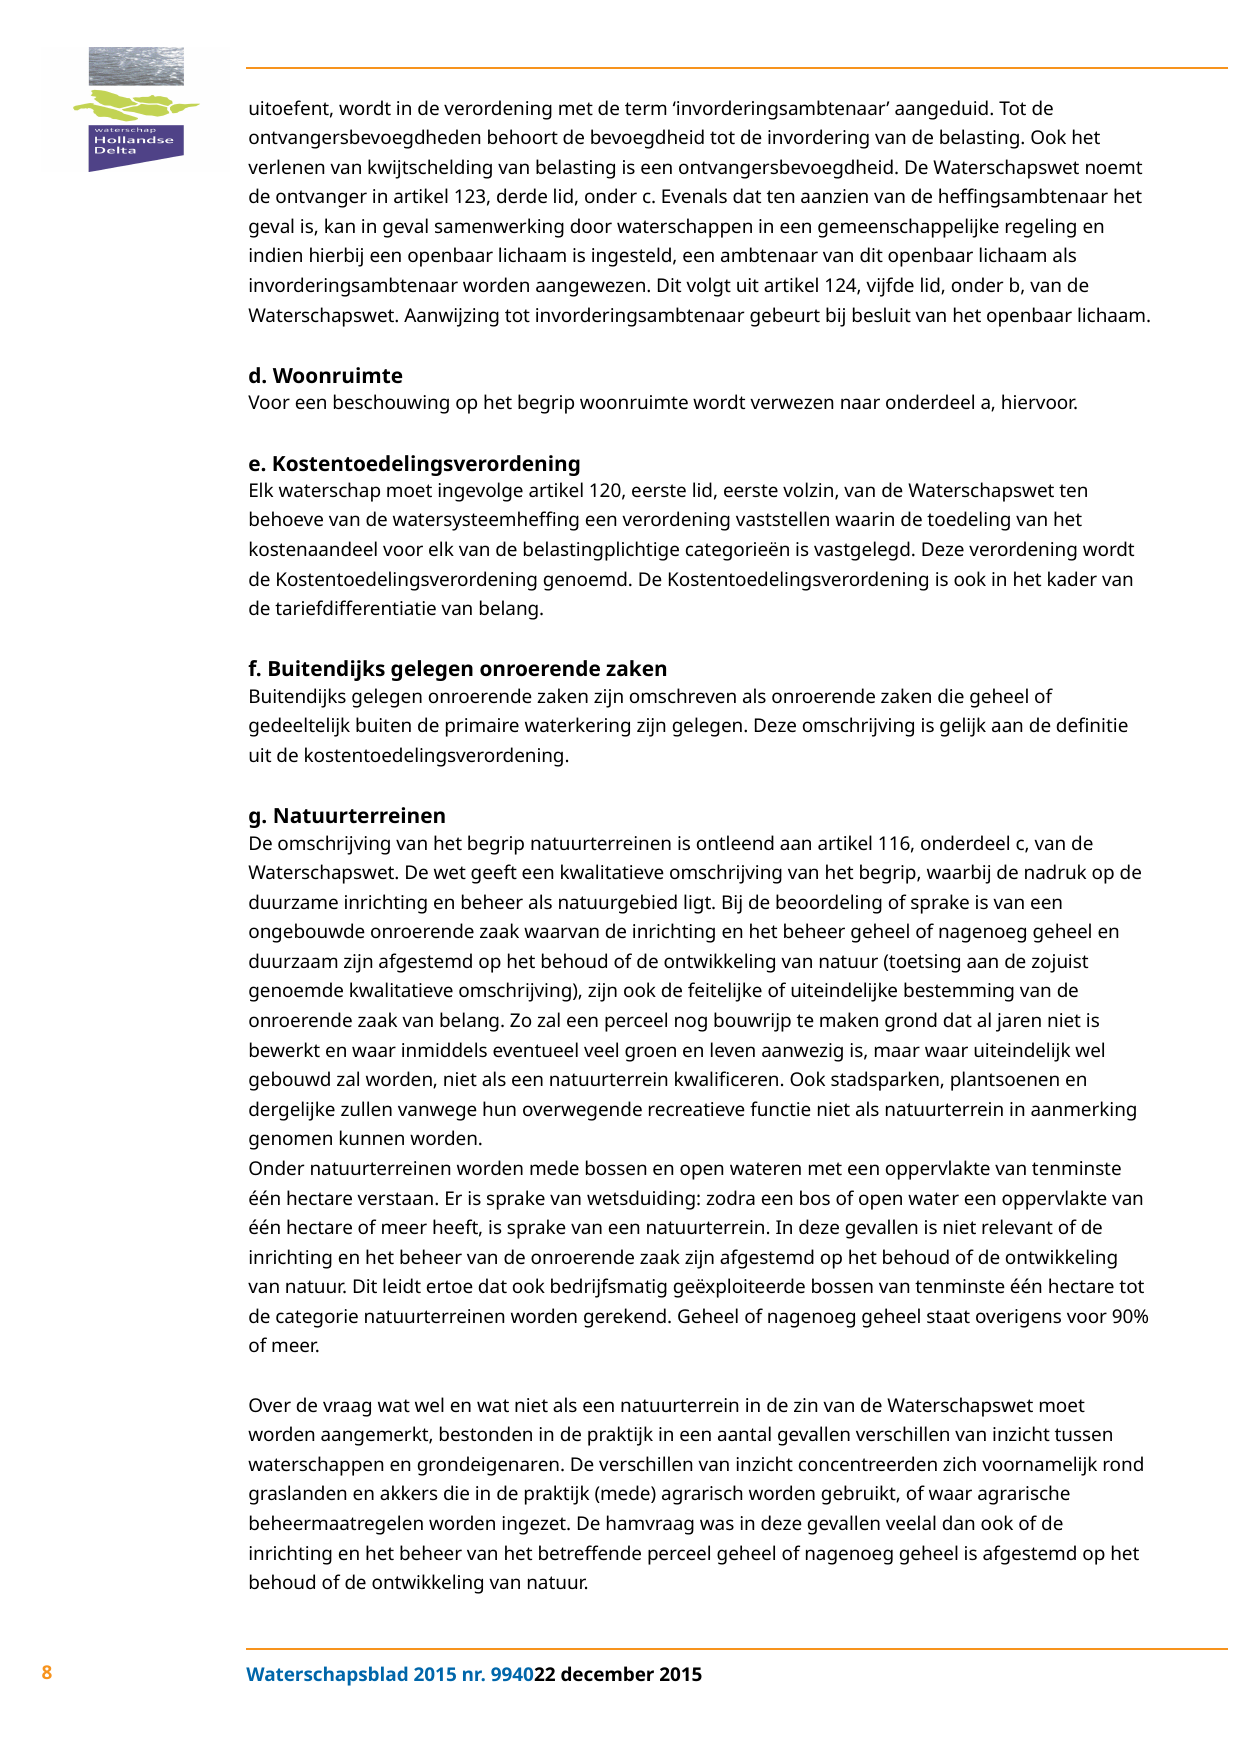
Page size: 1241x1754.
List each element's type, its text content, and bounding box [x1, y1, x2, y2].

text Voor een beschouwing op het begrip woonruimte wordt verwezen naar onderdeel a, hiervoor. [248, 389, 1152, 415]
text Over de vraag wat wel en wat niet als een natuurterrein in de zin van de Waterschapswet moet worden aangemerkt, bestonden in de praktijk in een aantal gevallen verschillen van inzicht tussen waterschappen en grondeigenaren. De verschillen van inzicht concentreerden zich voornamelijk rond graslanden en akkers die in de praktijk (mede) agrarisch worden gebruikt, of waar agrarische beheermaatregelen worden ingezet. De hamvraag was in deze gevallen veelal dan ook of de inrichting en het beheer van het betreffende perceel geheel of nagenoeg geheel is afgestemd op het behoud of de ontwikkeling van natuur. [248, 1392, 1152, 1595]
text g. Natuurterreinen [248, 801, 1152, 830]
text f. Buitendijks gelegen onroerende zaken [248, 654, 1152, 683]
text e. Kostentoedelingsverordening [248, 449, 1152, 477]
text Elk waterschap moet ingevolge artikel 120, eerste lid, eerste volzin, van de Waterschapswet ten behoeve van de watersysteemheffing een verordening vaststellen waarin de toedeling van het kostenaandeel voor elk van de belastingplichtige categorieën is vastgelegd. Deze verordening wordt de Kostentoedelingsverordening genoemd. De Kostentoedelingsverordening is ook in het kader van de tariefdifferentiatie van belang. [248, 477, 1152, 621]
text Buitendijks gelegen onroerende zaken zijn omschreven als onroerende zaken die geheel of gedeeltelijk buiten de primaire waterkering zijn gelegen. Deze omschrijving is gelijk aan de definitie uit de kostentoedelingsverordening. [248, 683, 1152, 768]
picture [41, 47, 231, 172]
text De omschrijving van het begrip natuurterreinen is ontleend aan artikel 116, onderdeel c, van de Waterschapswet. De wet geeft een kwalitatieve omschrijving van het begrip, waarbij de nadruk op de duurzame inrichting en beheer als natuurgebied ligt. Bij de beoordeling of sprake is van een ongebouwde onroerende zaak waarvan de inrichting en het beheer geheel of nagenoeg geheel en duurzaam zijn afgestemd op het behoud of de ontwikkeling van natuur (toetsing aan de zojuist genoemde kwalitatieve omschrijving), zijn ook de feitelijke of uiteindelijke bestemming van de onroerende zaak van belang. Zo zal een perceel nog bouwrijp te maken grond dat al jaren niet is bewerkt en waar inmiddels eventueel veel groen en leven aanwezig is, maar waar uiteindelijk wel gebouwd zal worden, niet als een natuurterrein kwalificeren. Ook stadsparken, plantsoenen en dergelijke zullen vanwege hun overwegende recreatieve functie niet als natuurterrein in aanmerking genomen kunnen worden. [248, 830, 1152, 1151]
text Onder natuurterreinen worden mede bossen en open wateren met een oppervlakte van tenminste één hectare verstaan. Er is sprake van wetsduiding: zodra een bos of open water een oppervlakte van één hectare of meer heeft, is sprake van een natuurterrein. In deze gevallen is niet relevant of de inrichting en het beheer van de onroerende zaak zijn afgestemd op het behoud of de ontwikkeling van natuur. Dit leidt ertoe dat ook bedrijfsmatig geëxploiteerde bossen van tenminste één hectare tot de categorie natuurterreinen worden gerekend. Geheel of nagenoeg geheel staat overigens voor 90% of meer. [248, 1155, 1152, 1358]
text d. Woonruimte [248, 361, 1152, 389]
text uitoefent, wordt in de verordening met de term ‘invorderingsambtenaar’ aangeduid. Tot de ontvangersbevoegdheden behoort de bevoegdheid tot de invordering van de belasting. Ook het verlenen van kwijtschelding van belasting is een ontvangersbevoegdheid. De Waterschapswet noemt de ontvanger in artikel 123, derde lid, onder c. Evenals dat ten aanzien van de heffingsambtenaar het geval is, kan in geval samenwerking door waterschappen in een gemeenschappelijke regeling en indien hierbij een openbaar lichaam is ingesteld, een ambtenaar van dit openbaar lichaam als invorderingsambtenaar worden aangewezen. Dit volgt uit artikel 124, vijfde lid, onder b, van de Waterschapswet. Aanwijzing tot invorderingsambtenaar gebeurt bij besluit van het openbaar lichaam. [248, 95, 1152, 328]
